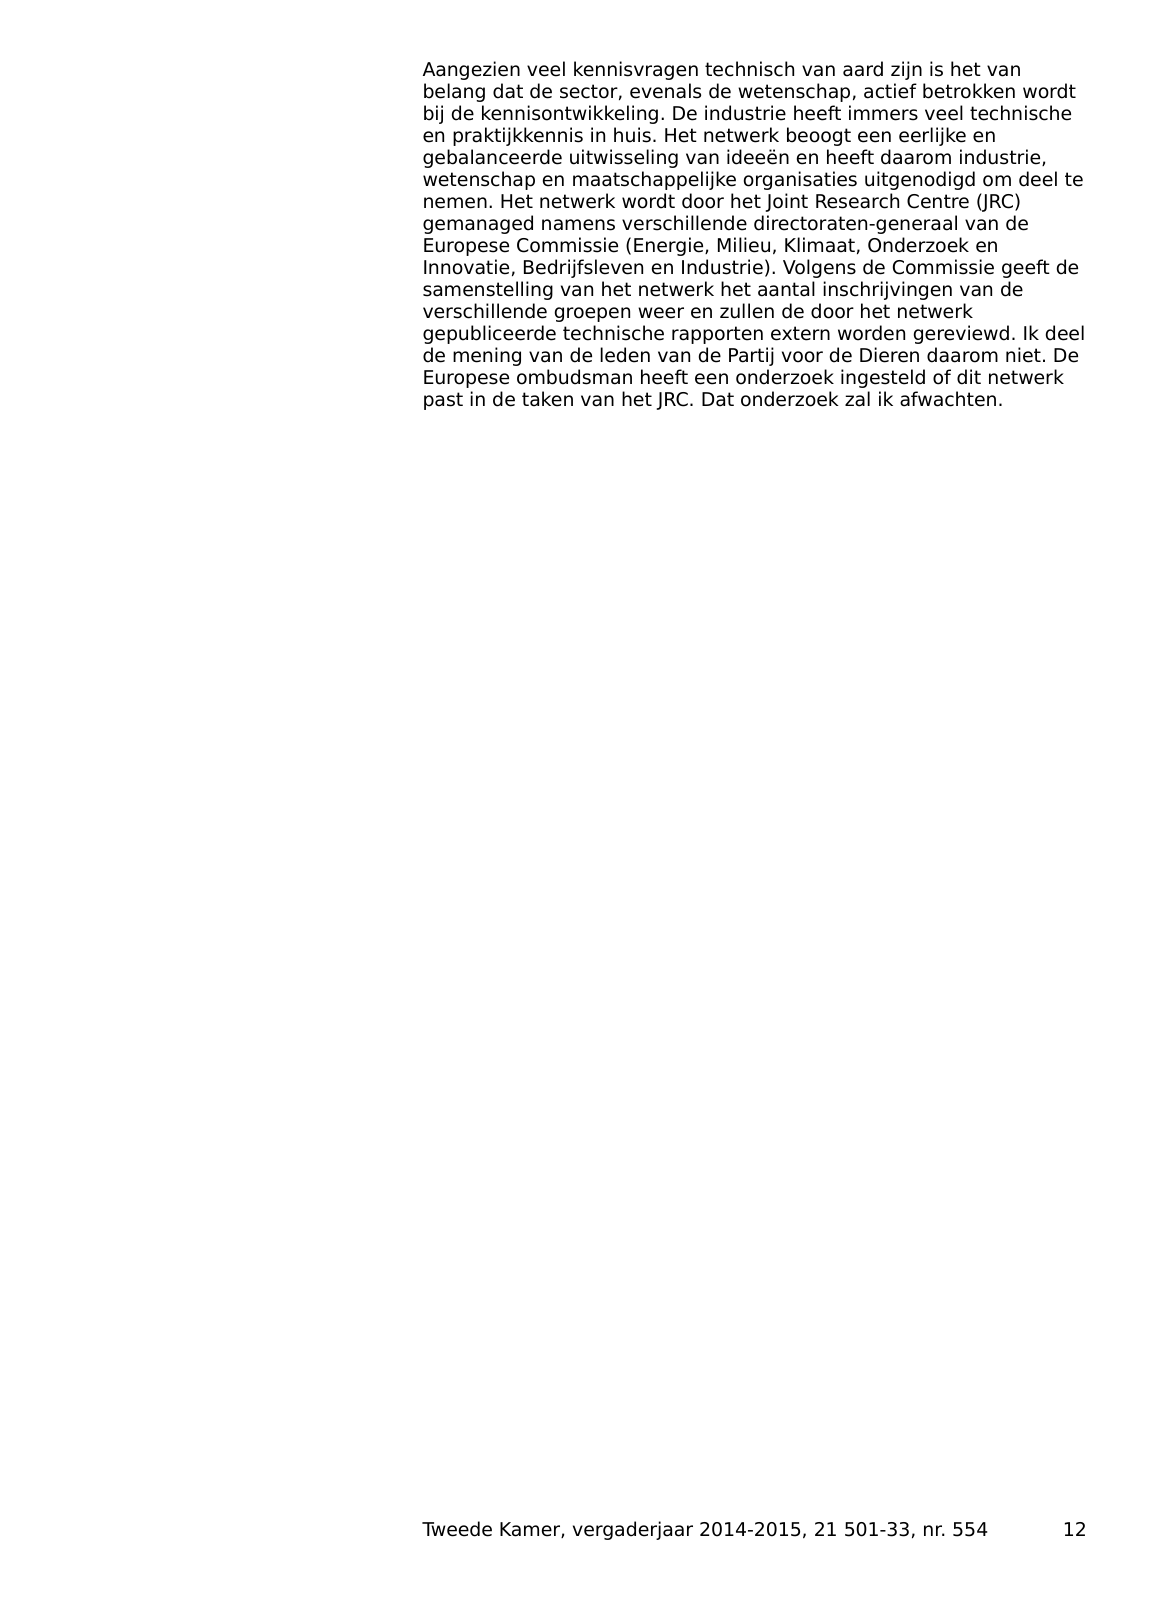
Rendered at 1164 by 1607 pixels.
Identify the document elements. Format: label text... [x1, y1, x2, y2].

text Aangezien veel kennisvragen technisch van aard zijn is het van belang dat de sector, evenals de wetenschap, actief betrokken wordt bij de kennisontwikkeling. De industrie heeft immers veel technische en praktijkkennis in huis. Het netwerk beoogt een eerlijke en gebalanceerde uitwisseling van ideeën en heeft daarom industrie, wetenschap en maatschappelijke organisaties uitgenodigd om deel te nemen. Het netwerk wordt door het Joint Research Centre (JRC) gemanaged namens verschillende directoraten-generaal van de Europese Commissie (Energie, Milieu, Klimaat, Onderzoek en Innovatie, Bedrijfsleven en Industrie). Volgens de Commissie geeft de samenstelling van het netwerk het aantal inschrijvingen van de verschillende groepen weer en zullen de door het netwerk gepubliceerde technische rapporten extern worden gereviewd. Ik deel de mening van de leden van de Partij voor de Dieren daarom niet. De Europese ombudsman heeft een onderzoek ingesteld of dit netwerk past in de taken van het JRC. Dat onderzoek zal ik afwachten. [422, 59, 1087, 411]
